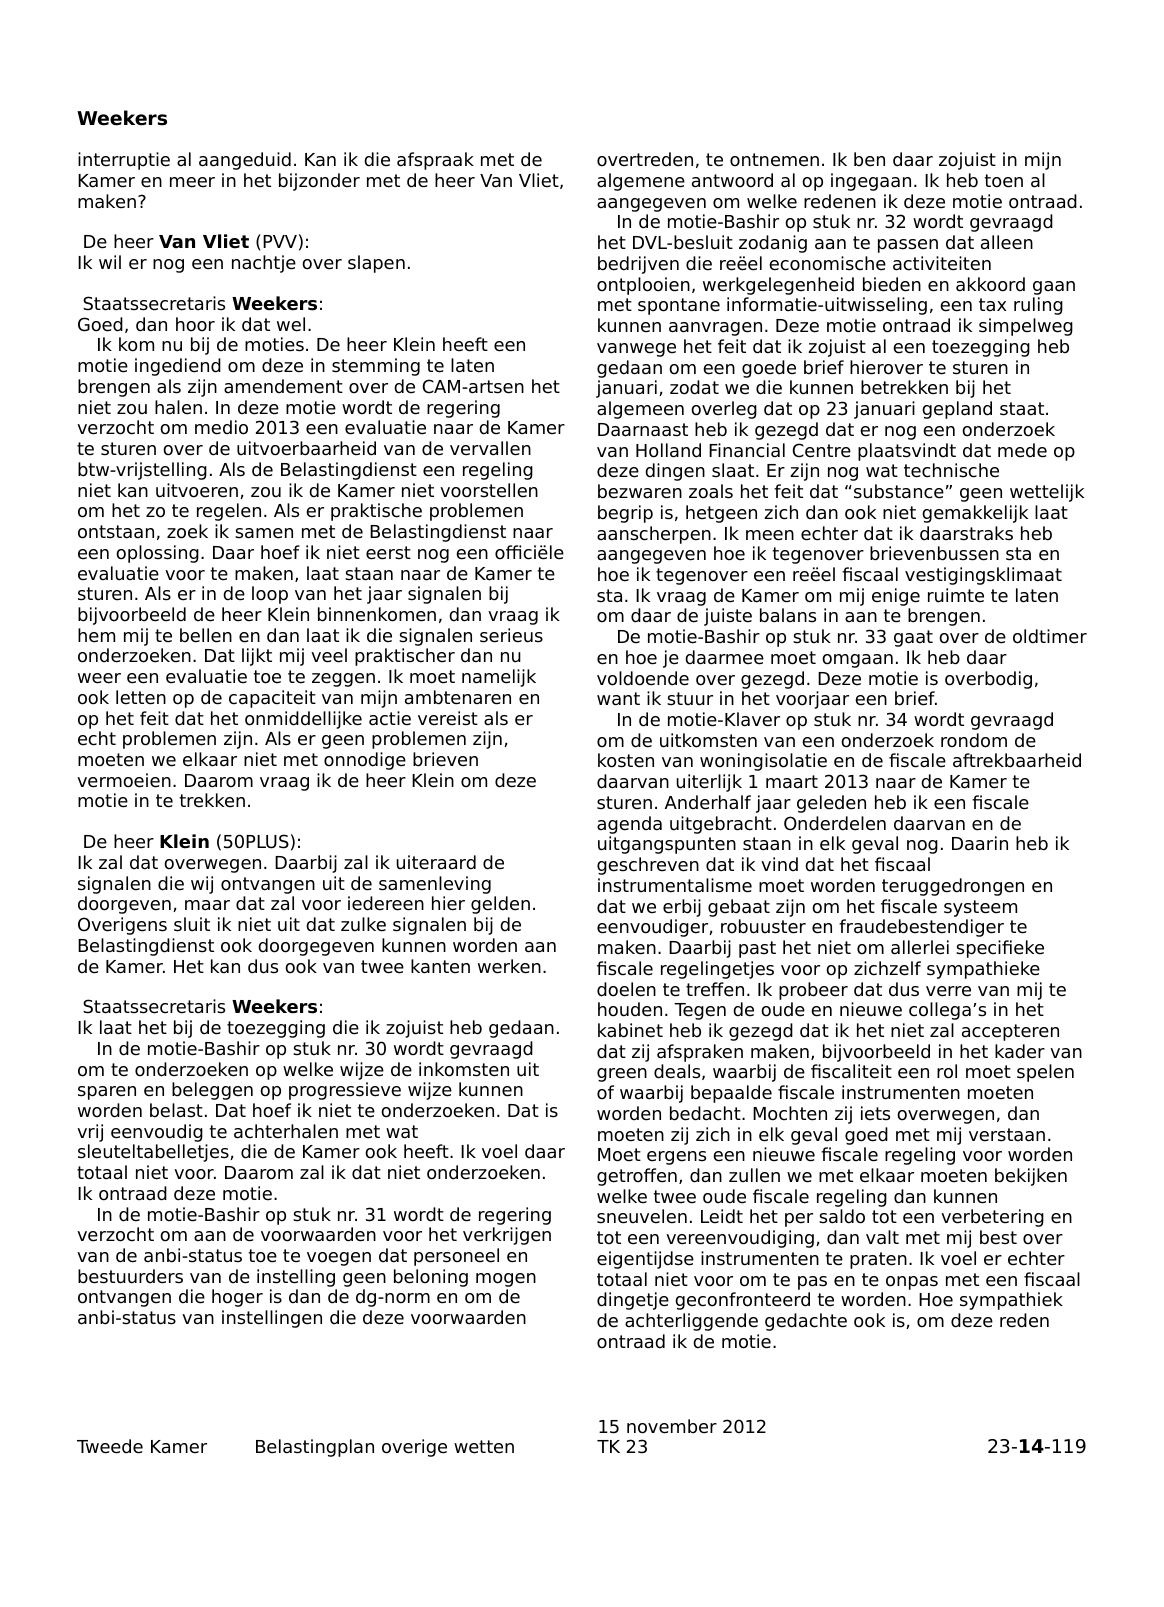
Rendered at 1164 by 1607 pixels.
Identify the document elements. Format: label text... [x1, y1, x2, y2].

text In de motie-Bashir op stuk nr. 30 wordt gevraagd om te onderzoeken op welke wijze de inkomsten uit sparen en beleggen op progressieve wijze kunnen worden belast. Dat hoef ik niet te onderzoeken. Dat is vrij eenvoudig te achterhalen met wat sleuteltabelletjes, die de Kamer ook heeft. Ik voel daar totaal niet voor. Daarom zal ik dat niet onderzoeken. Ik ontraad deze motie. [77, 1039, 567, 1204]
text De motie-Bashir op stuk nr. 33 gaat over de oldtimer en hoe je daarmee moet omgaan. Ik heb daar voldoende over gezegd. Deze motie is overbodig, want ik stuur in het voorjaar een brief. [596, 627, 1087, 710]
text De heer Van Vliet (PVV): [77, 232, 567, 253]
text Ik laat het bij de toezegging die ik zojuist heb gedaan. [77, 1018, 567, 1039]
text In de motie-Bashir op stuk nr. 32 wordt gevraagd het DVL-besluit zodanig aan te passen dat alleen bedrijven die reëel economische activiteiten ontplooien, werkgelegenheid bieden en akkoord gaan met spontane informatie-uitwisseling, een tax ruling kunnen aanvragen. Deze motie ontraad ik simpelweg vanwege het feit dat ik zojuist al een toezegging heb gedaan om een goede brief hierover te sturen in januari, zodat we die kunnen betrekken bij het algemeen overleg dat op 23 januari gepland staat. Daarnaast heb ik gezegd dat er nog een onderzoek van Holland Financial Centre plaatsvindt dat mede op deze dingen slaat. Er zijn nog wat technische bezwaren zoals het feit dat “substance” geen wettelijk begrip is, hetgeen zich dan ook niet gemakkelijk laat aanscherpen. Ik meen echter dat ik daarstraks heb aangegeven hoe ik tegenover brievenbussen sta en hoe ik tegenover een reëel fiscaal vestigingsklimaat sta. Ik vraag de Kamer om mij enige ruimte te laten om daar de juiste balans in aan te brengen. [596, 212, 1087, 627]
text Ik kom nu bij de moties. De heer Klein heeft een motie ingediend om deze in stemming te laten brengen als zijn amendement over de CAM-artsen het niet zou halen. In deze motie wordt de regering verzocht om medio 2013 een evaluatie naar de Kamer te sturen over de uitvoerbaarheid van de vervallen btw-vrijstelling. Als de Belastingdienst een regeling niet kan uitvoeren, zou ik de Kamer niet voorstellen om het zo te regelen. Als er praktische problemen ontstaan, zoek ik samen met de Belastingdienst naar een oplossing. Daar hoef ik niet eerst nog een officiële evaluatie voor te maken, laat staan naar de Kamer te sturen. Als er in de loop van het jaar signalen bij bijvoorbeeld de heer Klein binnenkomen, dan vraag ik hem mij te bellen en dan laat ik die signalen serieus onderzoeken. Dat lijkt mij veel praktischer dan nu weer een evaluatie toe te zeggen. Ik moet namelijk ook letten op de capaciteit van mijn ambtenaren en op het feit dat het onmiddellijke actie vereist als er echt problemen zijn. Als er geen problemen zijn, moeten we elkaar niet met onnodige brieven vermoeien. Daarom vraag ik de heer Klein om deze motie in te trekken. [77, 335, 567, 812]
text Ik zal dat overwegen. Daarbij zal ik uiteraard de signalen die wij ontvangen uit de samenleving doorgeven, maar dat zal voor iedereen hier gelden. Overigens sluit ik niet uit dat zulke signalen bij de Belastingdienst ook doorgegeven kunnen worden aan de Kamer. Het kan dus ook van twee kanten werken. [77, 853, 567, 977]
text Staatssecretaris Weekers: [77, 997, 567, 1018]
text In de motie-Bashir op stuk nr. 31 wordt de regering verzocht om aan de voorwaarden voor het verkrijgen van de anbi-status toe te voegen dat personeel en bestuurders van de instelling geen beloning mogen ontvangen die hoger is dan de dg-norm en om de anbi-status van instellingen die deze voorwaarden [77, 1204, 567, 1329]
text In de motie-Klaver op stuk nr. 34 wordt gevraagd om de uitkomsten van een onderzoek rondom de kosten van woningisolatie en de fiscale aftrekbaarheid daarvan uiterlijk 1 maart 2013 naar de Kamer te sturen. Anderhalf jaar geleden heb ik een fiscale agenda uitgebracht. Onderdelen daarvan en de uitgangspunten staan in elk geval nog. Daarin heb ik geschreven dat ik vind dat het fiscaal instrumentalisme moet worden teruggedrongen en dat we erbij gebaat zijn om het fiscale systeem eenvoudiger, robuuster en fraudebestendiger te maken. Daarbij past het niet om allerlei specifieke fiscale regelingetjes voor op zichzelf sympathieke doelen te treffen. Ik probeer dat dus verre van mij te houden. Tegen de oude en nieuwe collega’s in het kabinet heb ik gezegd dat ik het niet zal accepteren dat zij afspraken maken, bijvoorbeeld in het kader van green deals, waarbij de fiscaliteit een rol moet spelen of waarbij bepaalde fiscale instrumenten moeten worden bedacht. Mochten zij iets overwegen, dan moeten zij zich in elk geval goed met mij verstaan. Moet ergens een nieuwe fiscale regeling voor worden getroffen, dan zullen we met elkaar moeten bekijken welke twee oude fiscale regeling dan kunnen sneuvelen. Leidt het per saldo tot een verbetering en tot een vereenvoudiging, dan valt met mij best over eigentijdse instrumenten te praten. Ik voel er echter totaal niet voor om te pas en te onpas met een fiscaal dingetje geconfronteerd te worden. Hoe sympathiek de achterliggende gedachte ook is, om deze reden ontraad ik de motie. [596, 710, 1087, 1352]
text Staatssecretaris Weekers: [77, 294, 567, 314]
text overtreden, te ontnemen. Ik ben daar zojuist in mijn algemene antwoord al op ingegaan. Ik heb toen al aangegeven om welke redenen ik deze motie ontraad. [596, 150, 1087, 212]
text Goed, dan hoor ik dat wel. [77, 314, 567, 335]
text interruptie al aangeduid. Kan ik die afspraak met de Kamer en meer in het bijzonder met de heer Van Vliet, maken? [77, 150, 567, 212]
text Ik wil er nog een nachtje over slapen. [77, 253, 567, 274]
text De heer Klein (50PLUS): [77, 832, 567, 853]
